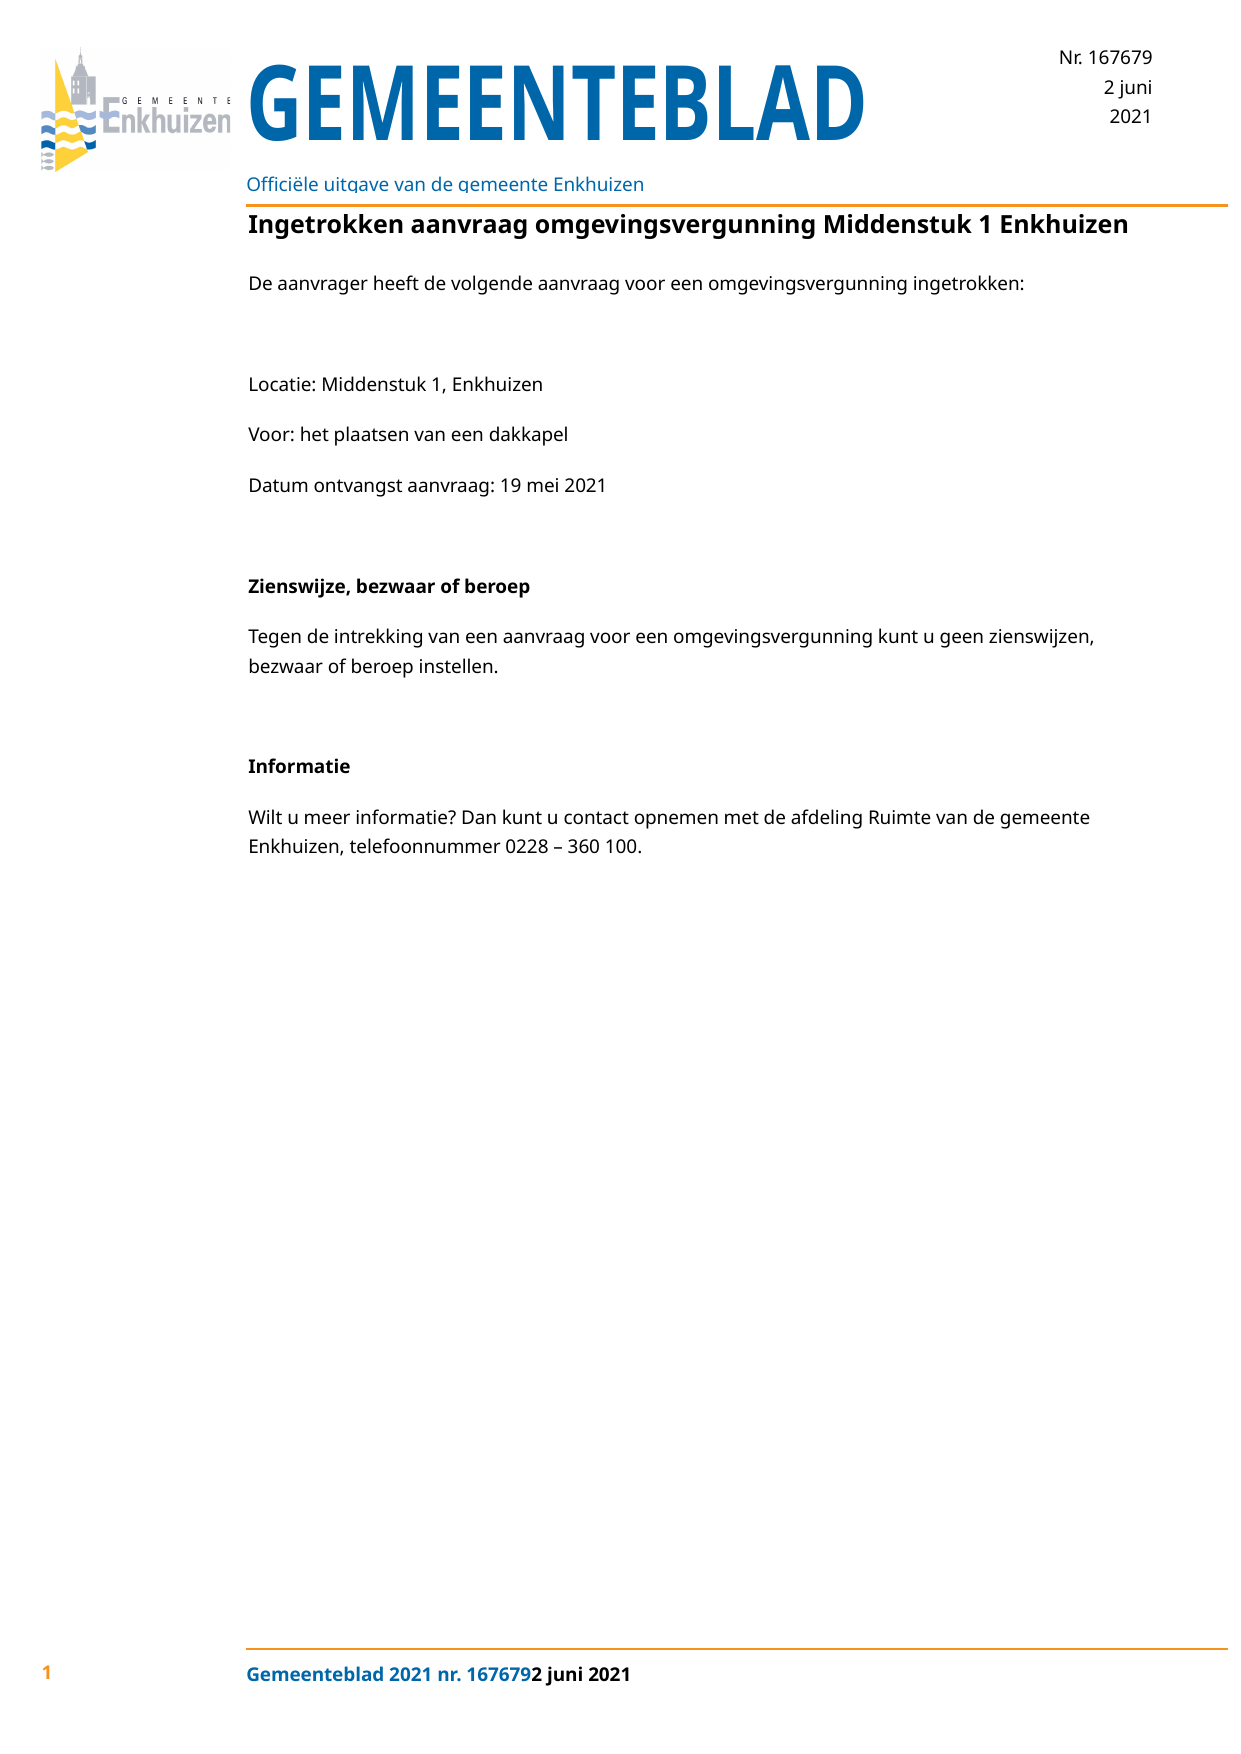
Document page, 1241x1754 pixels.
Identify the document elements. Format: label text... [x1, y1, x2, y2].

text Voor: het plaatsen van een dakkapel [248, 422, 1152, 447]
picture [41, 47, 231, 172]
text Zienswijze, bezwaar of beroep [248, 573, 1152, 598]
text Wilt u meer informatie? Dan kunt u contact opnemen met de afdeling Ruimte van de gemeente Enkhuizen, telefoonnummer 0228 – 360 100. [248, 804, 1152, 859]
text Locatie: Middenstuk 1, Enkhuizen [248, 371, 1152, 397]
text Datum ontvangst aanvraag: 19 mei 2021 [248, 472, 1152, 498]
text De aanvrager heeft de volgende aanvraag voor een omgevingsvergunning ingetrokken: [248, 270, 1152, 296]
text Informatie [248, 754, 1152, 779]
text Ingetrokken aanvraag omgevingsvergunning Middenstuk 1 Enkhuizen [248, 207, 1152, 241]
text Tegen de intrekking van een aanvraag voor een omgevingsvergunning kunt u geen zienswijzen, bezwaar of beroep instellen. [248, 623, 1152, 678]
